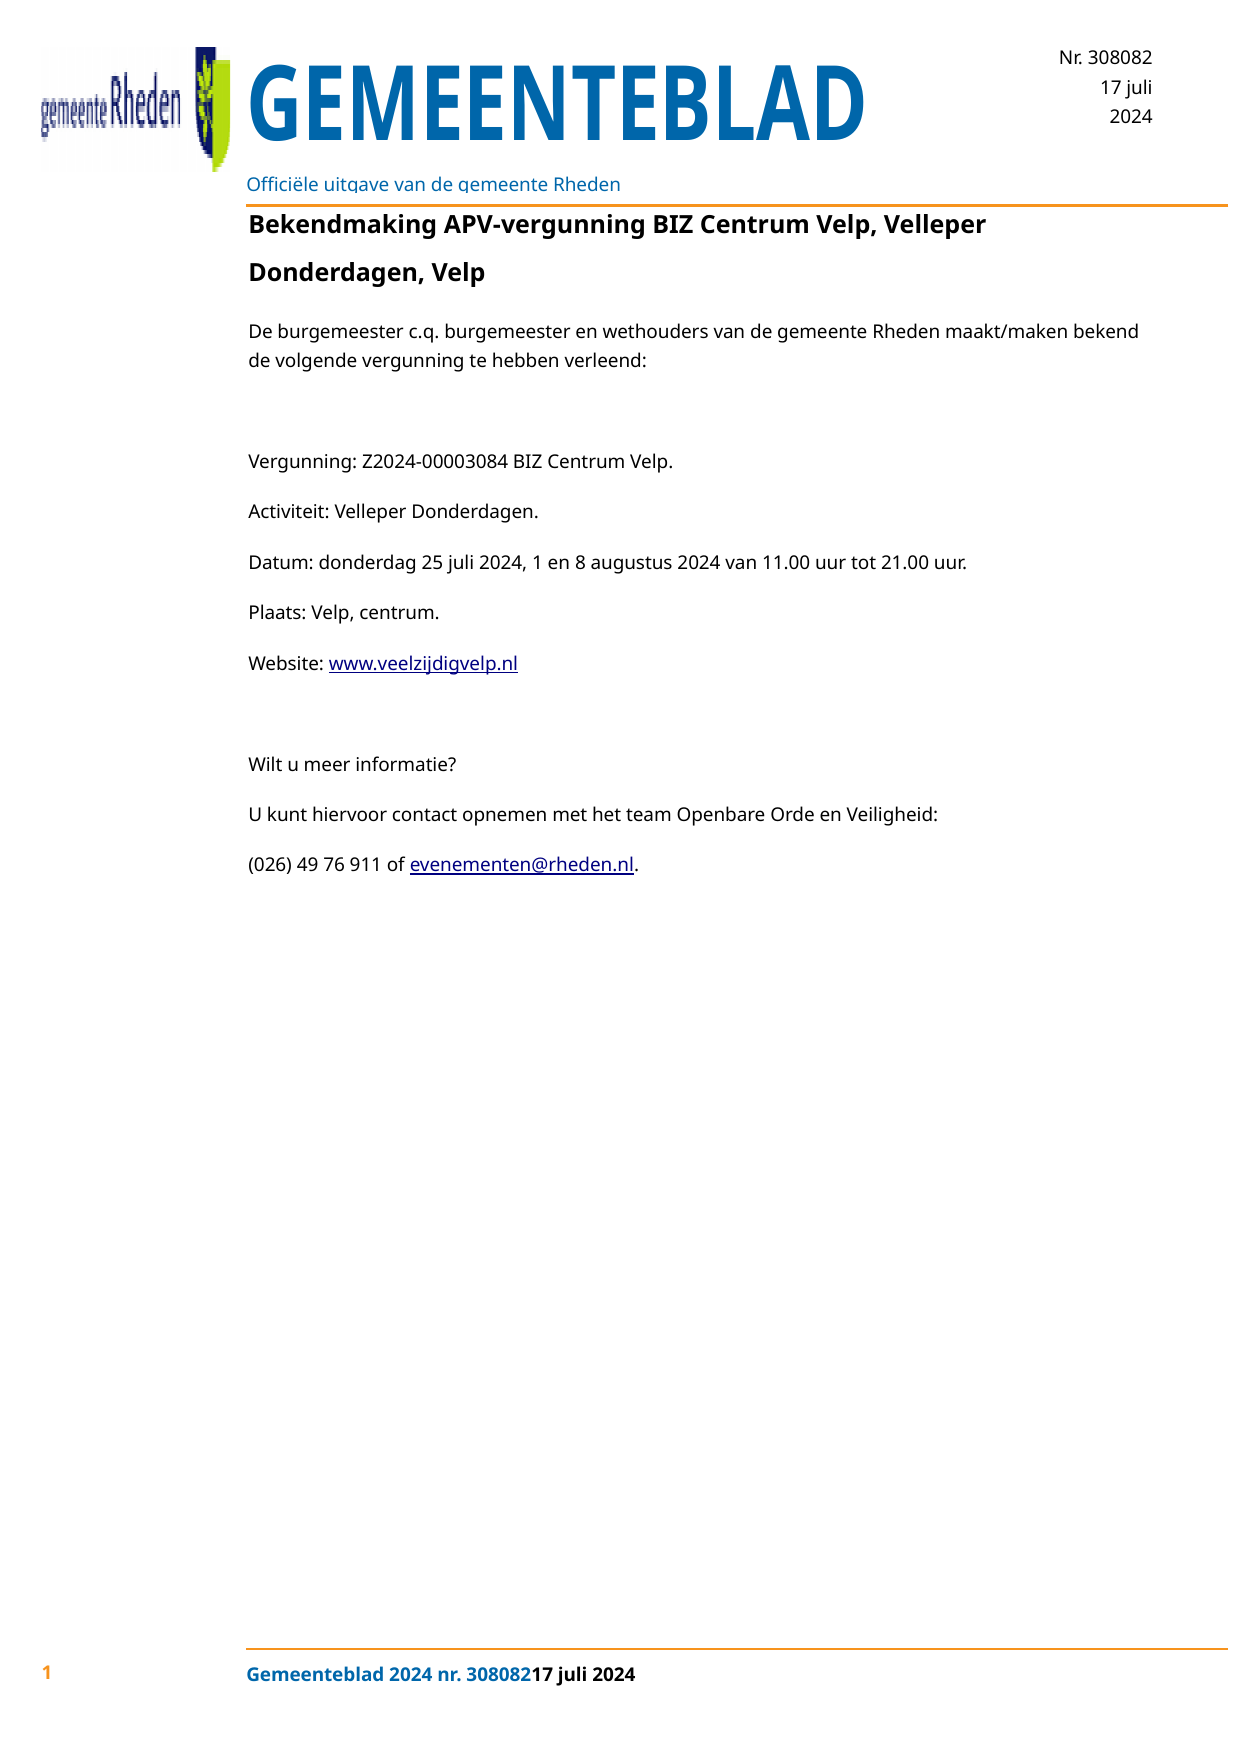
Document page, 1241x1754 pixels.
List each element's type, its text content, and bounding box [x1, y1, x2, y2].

text Vergunning: Z2024-00003084 BIZ Centrum Velp. [248, 448, 1152, 474]
text U kunt hiervoor contact opnemen met het team Openbare Orde en Veiligheid: [248, 801, 1152, 827]
text Plaats: Velp, centrum. [248, 599, 1152, 625]
text De burgemeester c.q. burgemeester en wethouders van de gemeente Rheden maakt/maken bekend de volgende vergunning te hebben verleend: [248, 318, 1152, 373]
text (026) 49 76 911 of evenementen@rheden.nl. [248, 852, 1152, 877]
picture [41, 47, 231, 172]
text Website: www.veelzijdigvelp.nl [248, 650, 1152, 676]
text Wilt u meer informatie? [248, 751, 1152, 777]
text Bekendmaking APV-vergunning BIZ Centrum Velp, Velleper Donderdagen, Velp [248, 207, 1152, 288]
text Activiteit: Velleper Donderdagen. [248, 499, 1152, 524]
text Datum: donderdag 25 juli 2024, 1 en 8 augustus 2024 van 11.00 uur tot 21.00 uur. [248, 549, 1152, 575]
